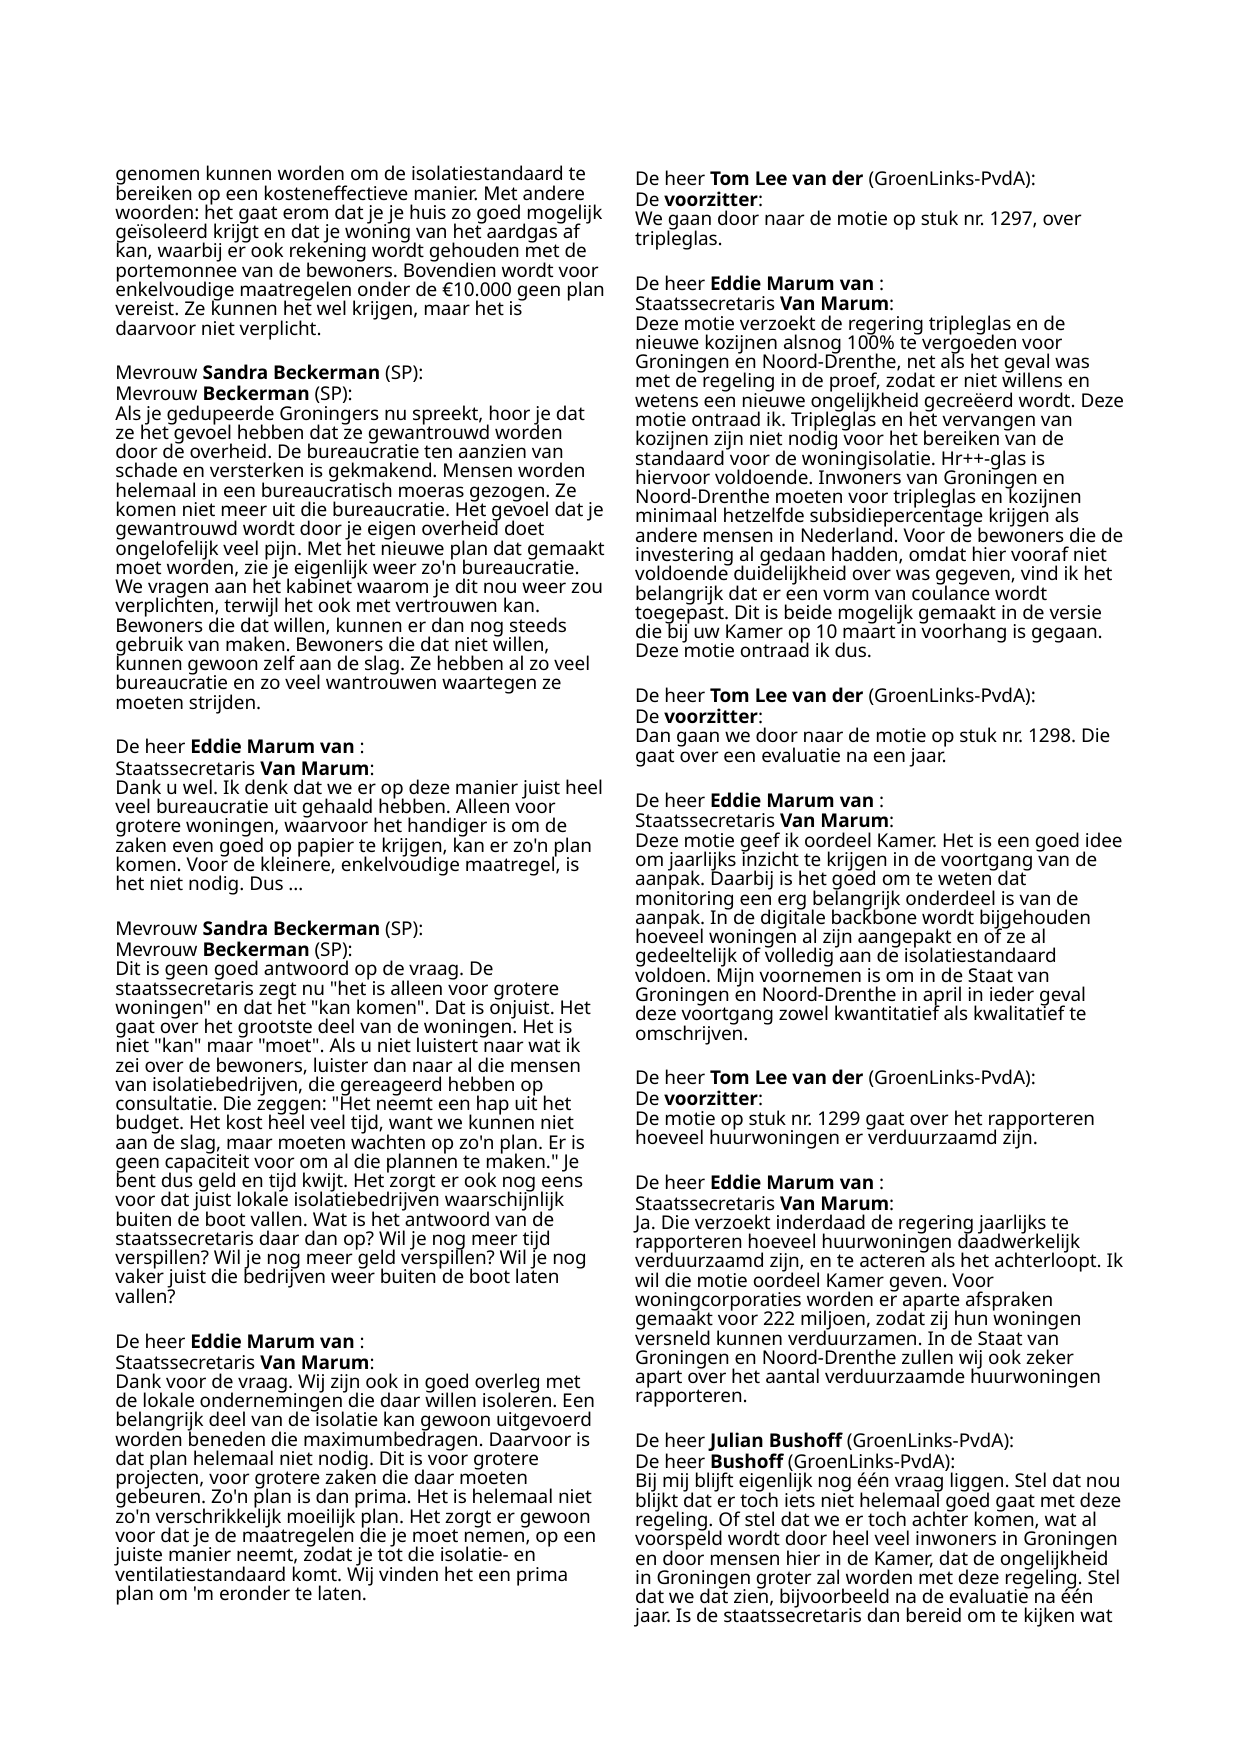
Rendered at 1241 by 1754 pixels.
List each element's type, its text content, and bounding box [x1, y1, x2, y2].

text Dank voor de vraag. Wij zijn ook in goed overleg met de lokale ondernemingen die daar willen isoleren. Een belangrijk deel van de isolatie kan gewoon uitgevoerd worden beneden die maximumbedragen. Daarvoor is dat plan helemaal niet nodig. Dit is voor grotere projecten, voor grotere zaken die daar moeten gebeuren. Zo'n plan is dan prima. Het is helemaal niet zo'n verschrikkelijk moeilijk plan. Het zorgt er gewoon voor dat je de maatregelen die je moet nemen, op een juiste manier neemt, zodat je tot die isolatie- en ventilatiestandaard komt. Wij vinden het een prima plan om 'm eronder te laten. [115, 1373, 605, 1604]
text De heer Eddie Marum van : [635, 787, 1125, 812]
text De motie op stuk nr. 1299 gaat over het rapporteren hoeveel huurwoningen er verduurzaamd zijn. [635, 1109, 1125, 1148]
text Mevrouw Beckerman (SP): [115, 941, 605, 960]
text Ja. Die verzoekt inderdaad de regering jaarlijks te rapporteren hoeveel huurwoningen daadwerkelijk verduurzaamd zijn, en te acteren als het achterloopt. Ik wil die motie oordeel Kamer geven. Voor woningcorporaties worden er aparte afspraken gemaakt voor 222 miljoen, zodat zij hun woningen versneld kunnen verduurzamen. In de Staat van Groningen en Noord-Drenthe zullen wij ook zeker apart over het aantal verduurzaamde huurwoningen rapporteren. [635, 1214, 1125, 1407]
text Mevrouw Beckerman (SP): [115, 385, 605, 404]
text genomen kunnen worden om de isolatiestandaard te bereiken op een kosteneffectieve manier. Met andere woorden: het gaat erom dat je je huis zo goed mogelijk geïsoleerd krijgt en dat je woning van het aardgas af kan, waarbij er ook rekening wordt gehouden met de portemonnee van de bewoners. Bovendien wordt voor enkelvoudige maatregelen onder de €10.000 geen plan vereist. Ze kunnen het wel krijgen, maar het is daarvoor niet verplicht. [115, 165, 605, 339]
text Mevrouw Sandra Beckerman (SP): [115, 915, 605, 941]
text Staatssecretaris Van Marum: [635, 1195, 1125, 1214]
text Bij mij blijft eigenlijk nog één vraag liggen. Stel dat nou blijkt dat er toch iets niet helemaal goed gaat met deze regeling. Of stel dat we er toch achter komen, wat al voorspeld wordt door heel veel inwoners in Groningen en door mensen hier in de Kamer, dat de ongelijkheid in Groningen groter zal worden met deze regeling. Stel dat we dat zien, bijvoorbeeld na de evaluatie na één jaar. Is de staatssecretaris dan bereid om te kijken wat [635, 1472, 1125, 1627]
text Staatssecretaris Van Marum: [635, 812, 1125, 832]
text Deze motie verzoekt de regering tripleglas en de nieuwe kozijnen alsnog 100% te vergoeden voor Groningen en Noord-Drenthe, net als het geval was met de regeling in de proef, zodat er niet willens en wetens een nieuwe ongelijkheid gecreëerd wordt. Deze motie ontraad ik. Tripleglas en het vervangen van kozijnen zijn niet nodig voor het bereiken van de standaard voor de woningisolatie. Hr++-glas is hiervoor voldoende. Inwoners van Groningen en Noord-Drenthe moeten voor tripleglas en kozijnen minimaal hetzelfde subsidiepercentage krijgen als andere mensen in Nederland. Voor de bewoners die de investering al gedaan hadden, omdat hier vooraf niet voldoende duidelijkheid over was gegeven, vind ik het belangrijk dat er een vorm van coulance wordt toegepast. Dit is beide mogelijk gemaakt in de versie die bij uw Kamer op 10 maart in voorhang is gegaan. Deze motie ontraad ik dus. [635, 315, 1125, 662]
text Dit is geen goed antwoord op de vraag. De staatssecretaris zegt nu "het is alleen voor grotere woningen" en dat het "kan komen". Dat is onjuist. Het gaat over het grootste deel van de woningen. Het is niet "kan" maar "moet". Als u niet luistert naar wat ik zei over de bewoners, luister dan naar al die mensen van isolatiebedrijven, die gereageerd hebben op consultatie. Die zeggen: "Het neemt een hap uit het budget. Het kost heel veel tijd, want we kunnen niet aan de slag, maar moeten wachten op zo'n plan. Er is geen capaciteit voor om al die plannen te maken." Je bent dus geld en tijd kwijt. Het zorgt er ook nog eens voor dat juist lokale isolatiebedrijven waarschijnlijk buiten de boot vallen. Wat is het antwoord van de staatssecretaris daar dan op? Wil je nog meer tijd verspillen? Wil je nog meer geld verspillen? Wil je nog vaker juist die bedrijven weer buiten de boot laten vallen? [115, 960, 605, 1307]
text De heer Eddie Marum van : [115, 1328, 605, 1354]
text De heer Bushoff (GroenLinks-PvdA): [635, 1453, 1125, 1472]
text Dan gaan we door naar de motie op stuk nr. 1298. Die gaat over een evaluatie na een jaar. [635, 727, 1125, 766]
text Dank u wel. Ik denk dat we er op deze manier juist heel veel bureaucratie uit gehaald hebben. Alleen voor grotere woningen, waarvoor het handiger is om de zaken even goed op papier te krijgen, kan er zo'n plan komen. Voor de kleinere, enkelvoudige maatregel, is het niet nodig. Dus … [115, 779, 605, 894]
text De voorzitter: [635, 708, 1125, 727]
text De heer Eddie Marum van : [635, 270, 1125, 295]
text Deze motie geef ik oordeel Kamer. Het is een goed idee om jaarlijks inzicht te krijgen in de voortgang van de aanpak. Daarbij is het goed om te weten dat monitoring een erg belangrijk onderdeel is van de aanpak. In de digitale backbone wordt bijgehouden hoeveel woningen al zijn aangepakt en of ze al gedeeltelijk of volledig aan de isolatiestandaard voldoen. Mijn voornemen is om in de Staat van Groningen en Noord-Drenthe in april in ieder geval deze voortgang zowel kwantitatief als kwalitatief te omschrijven. [635, 832, 1125, 1044]
text Staatssecretaris Van Marum: [115, 1354, 605, 1373]
text De heer Eddie Marum van : [635, 1169, 1125, 1195]
text De heer Tom Lee van der (GroenLinks-PvdA): [635, 1064, 1125, 1090]
text Staatssecretaris Van Marum: [115, 759, 605, 779]
text De voorzitter: [635, 1090, 1125, 1109]
text De heer Tom Lee van der (GroenLinks-PvdA): [635, 682, 1125, 708]
text Als je gedupeerde Groningers nu spreekt, hoor je dat ze het gevoel hebben dat ze gewantrouwd worden door de overheid. De bureaucratie ten aanzien van schade en versterken is gekmakend. Mensen worden helemaal in een bureaucratisch moeras gezogen. Ze komen niet meer uit die bureaucratie. Het gevoel dat je gewantrouwd wordt door je eigen overheid doet ongelofelijk veel pijn. Met het nieuwe plan dat gemaakt moet worden, zie je eigenlijk weer zo'n bureaucratie. We vragen aan het kabinet waarom je dit nou weer zou verplichten, terwijl het ook met vertrouwen kan. Bewoners die dat willen, kunnen er dan nog steeds gebruik van maken. Bewoners die dat niet willen, kunnen gewoon zelf aan de slag. Ze hebben al zo veel bureaucratie en zo veel wantrouwen waartegen ze moeten strijden. [115, 404, 605, 713]
text Mevrouw Sandra Beckerman (SP): [115, 359, 605, 385]
text Staatssecretaris Van Marum: [635, 295, 1125, 315]
text We gaan door naar de motie op stuk nr. 1297, over tripleglas. [635, 210, 1125, 249]
text De voorzitter: [635, 191, 1125, 210]
text De heer Eddie Marum van : [115, 734, 605, 759]
text De heer Julian Bushoff (GroenLinks-PvdA): [635, 1427, 1125, 1453]
text De heer Tom Lee van der (GroenLinks-PvdA): [635, 165, 1125, 191]
